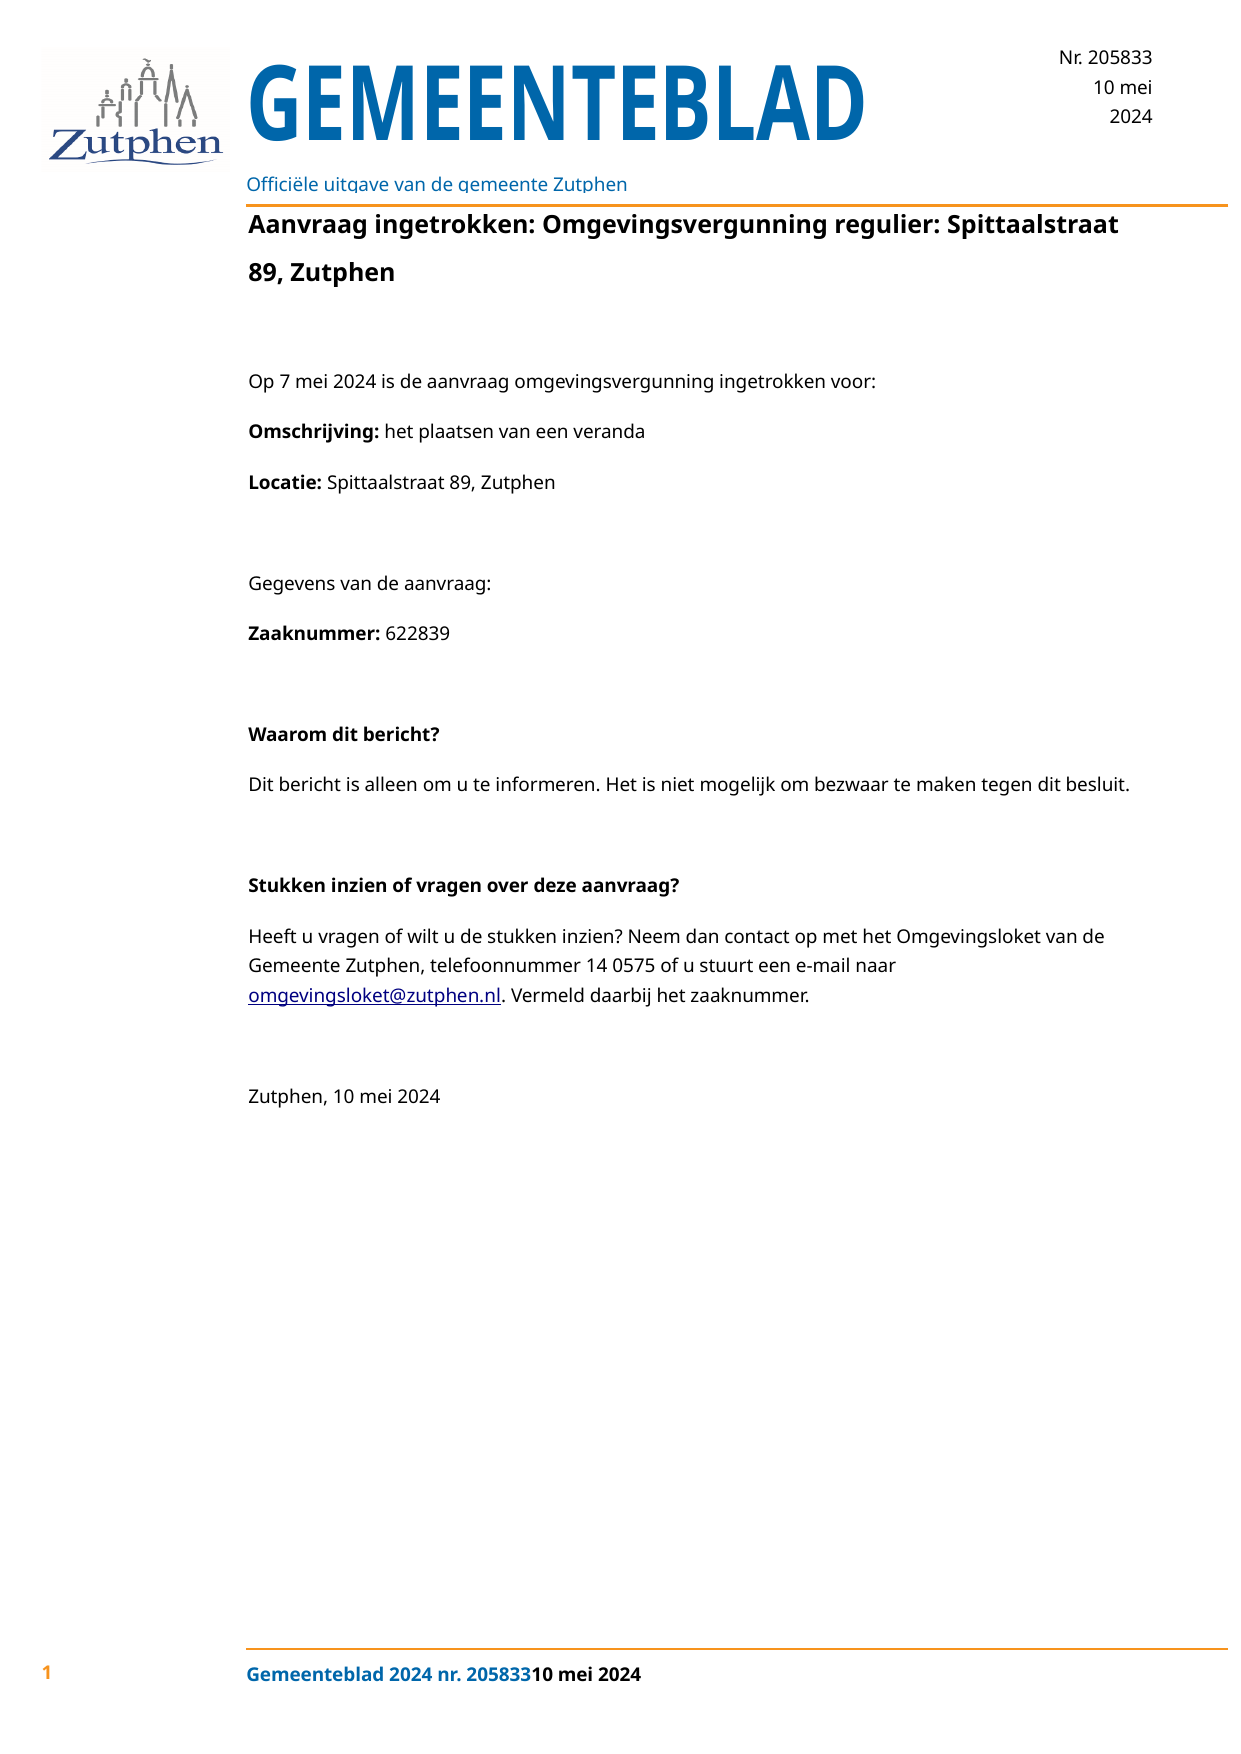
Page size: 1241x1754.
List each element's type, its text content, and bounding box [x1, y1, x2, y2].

text Waarom dit bericht? [248, 721, 1152, 747]
picture [41, 47, 231, 172]
text Stukken inzien of vragen over deze aanvraag? [248, 872, 1152, 898]
text Dit bericht is alleen om u te informeren. Het is niet mogelijk om bezwaar te maken tegen dit besluit. [248, 772, 1152, 797]
text Heeft u vragen of wilt u de stukken inzien? Neem dan contact op met het Omgevingsloket van de Gemeente Zutphen, telefoonnummer 14 0575 of u stuurt een e-mail naar omgevingsloket@zutphen.nl. Vermeld daarbij het zaaknummer. [248, 923, 1152, 1008]
text Gegevens van de aanvraag: [248, 570, 1152, 596]
text Omschrijving: het plaatsen van een veranda [248, 419, 1152, 444]
text Zaaknummer: 622839 [248, 620, 1152, 646]
text Op 7 mei 2024 is de aanvraag omgevingsvergunning ingetrokken voor: [248, 368, 1152, 394]
text Aanvraag ingetrokken: Omgevingsvergunning regulier: Spittaalstraat 89, Zutphen [248, 207, 1152, 288]
text Locatie: Spittaalstraat 89, Zutphen [248, 469, 1152, 495]
text Zutphen, 10 mei 2024 [248, 1083, 1152, 1109]
